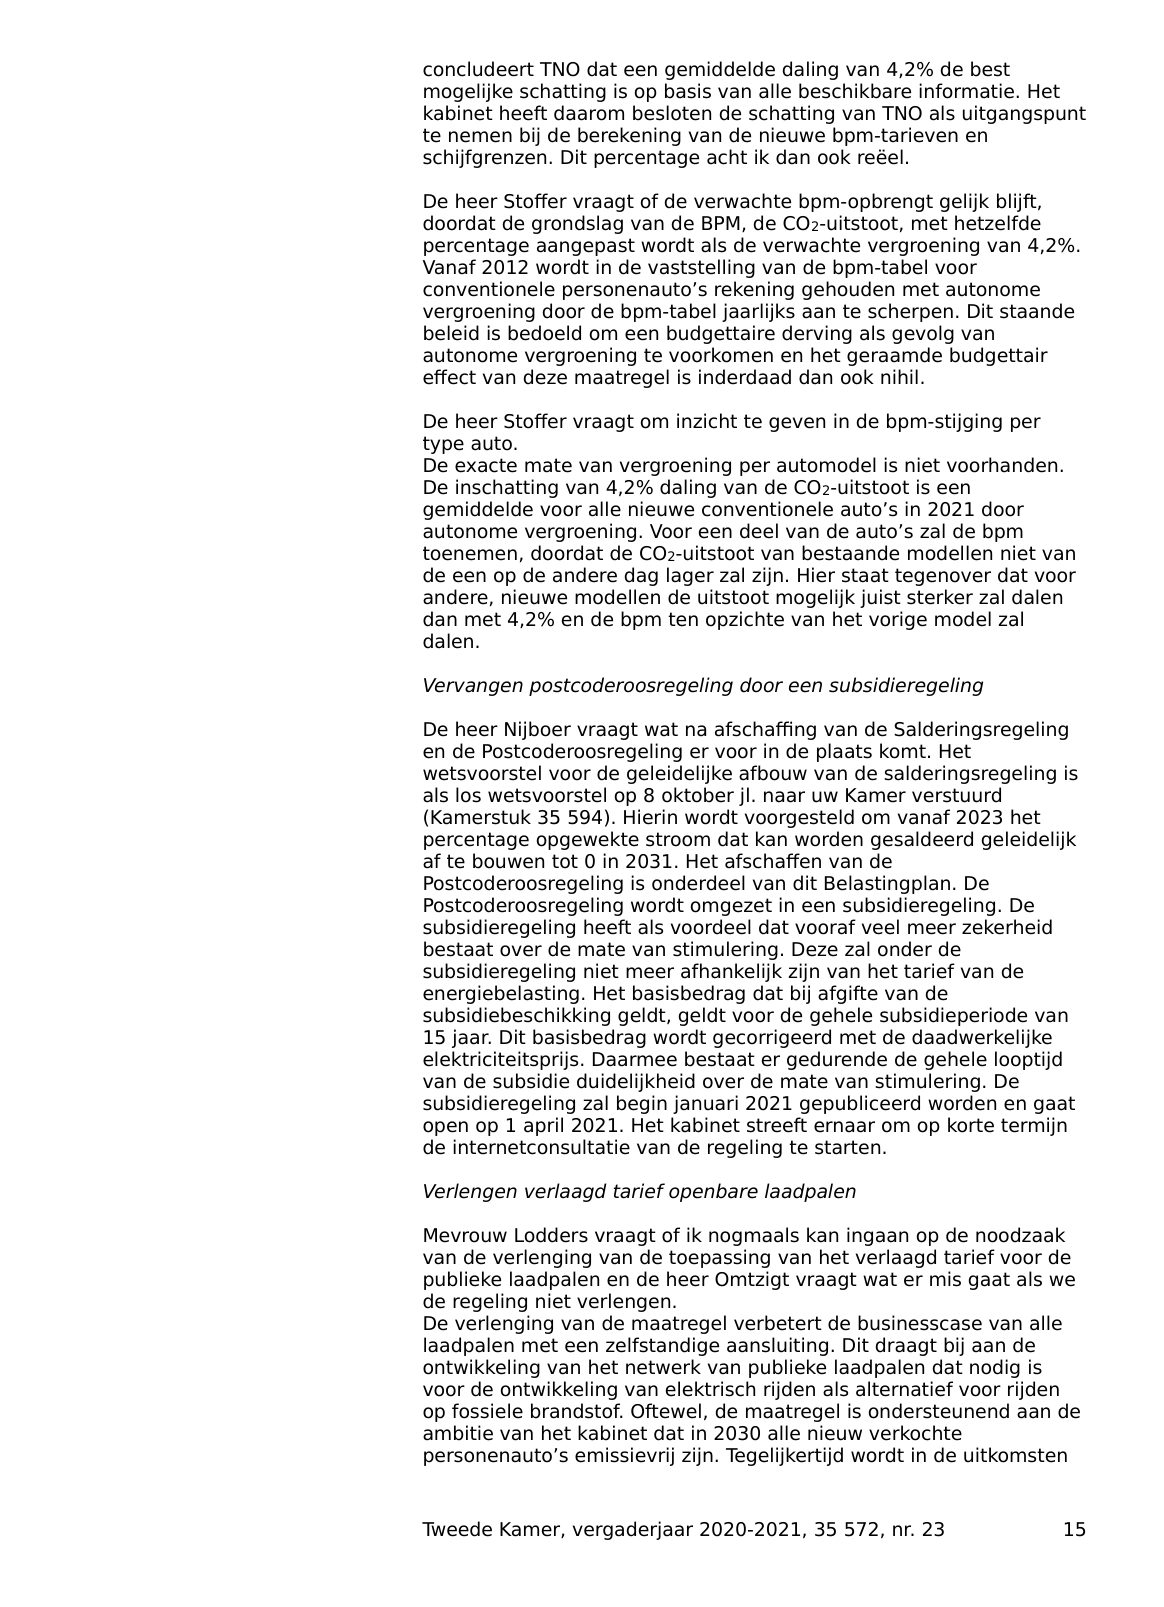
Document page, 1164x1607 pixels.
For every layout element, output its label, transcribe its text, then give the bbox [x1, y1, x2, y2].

text De heer Stoffer vraagt of de verwachte bpm-opbrengt gelijk blijft, doordat de grondslag van de BPM, de CO2-uitstoot, met hetzelfde percentage aangepast wordt als de verwachte vergroening van 4,2%. Vanaf 2012 wordt in de vaststelling van de bpm-tabel voor conventionele personenauto’s rekening gehouden met autonome vergroening door de bpm-tabel jaarlijks aan te scherpen. Dit staande beleid is bedoeld om een budgettaire derving als gevolg van autonome vergroening te voorkomen en het geraamde budgettair effect van deze maatregel is inderdaad dan ook nihil. [422, 191, 1087, 389]
subtitle Verlengen verlaagd tarief openbare laadpalen [422, 1181, 1087, 1203]
text De exacte mate van vergroening per automodel is niet voorhanden. De inschatting van 4,2% daling van de CO2-uitstoot is een gemiddelde voor alle nieuwe conventionele auto’s in 2021 door autonome vergroening. Voor een deel van de auto’s zal de bpm toenemen, doordat de CO2-uitstoot van bestaande modellen niet van de een op de andere dag lager zal zijn. Hier staat tegenover dat voor andere, nieuwe modellen de uitstoot mogelijk juist sterker zal dalen dan met 4,2% en de bpm ten opzichte van het vorige model zal dalen. [422, 455, 1087, 653]
text Mevrouw Lodders vraagt of ik nogmaals kan ingaan op de noodzaak van de verlenging van de toepassing van het verlaagd tarief voor de publieke laadpalen en de heer Omtzigt vraagt wat er mis gaat als we de regeling niet verlengen. [422, 1225, 1087, 1313]
text concludeert TNO dat een gemiddelde daling van 4,2% de best mogelijke schatting is op basis van alle beschikbare informatie. Het kabinet heeft daarom besloten de schatting van TNO als uitgangspunt te nemen bij de berekening van de nieuwe bpm-tarieven en schijfgrenzen. Dit percentage acht ik dan ook reëel. [422, 59, 1087, 169]
text De verlenging van de maatregel verbetert de businesscase van alle laadpalen met een zelfstandige aansluiting. Dit draagt bij aan de ontwikkeling van het netwerk van publieke laadpalen dat nodig is voor de ontwikkeling van elektrisch rijden als alternatief voor rijden op fossiele brandstof. Oftewel, de maatregel is ondersteunend aan de ambitie van het kabinet dat in 2030 alle nieuw verkochte personenauto’s emissievrij zijn. Tegelijkertijd wordt in de uitkomsten [422, 1313, 1087, 1467]
subtitle Vervangen postcoderoosregeling door een subsidieregeling [422, 675, 1087, 697]
text De heer Nijboer vraagt wat na afschaffing van de Salderingsregeling en de Postcoderoosregeling er voor in de plaats komt. Het wetsvoorstel voor de geleidelijke afbouw van de salderingsregeling is als los wetsvoorstel op 8 oktober jl. naar uw Kamer verstuurd (Kamerstuk 35 594). Hierin wordt voorgesteld om vanaf 2023 het percentage opgewekte stroom dat kan worden gesaldeerd geleidelijk af te bouwen tot 0 in 2031. Het afschaffen van de Postcoderoosregeling is onderdeel van dit Belastingplan. De Postcoderoosregeling wordt omgezet in een subsidieregeling. De subsidieregeling heeft als voordeel dat vooraf veel meer zekerheid bestaat over de mate van stimulering. Deze zal onder de subsidieregeling niet meer afhankelijk zijn van het tarief van de energiebelasting. Het basisbedrag dat bij afgifte van de subsidiebeschikking geldt, geldt voor de gehele subsidieperiode van 15 jaar. Dit basisbedrag wordt gecorrigeerd met de daadwerkelijke elektriciteitsprijs. Daarmee bestaat er gedurende de gehele looptijd van de subsidie duidelijkheid over de mate van stimulering. De subsidieregeling zal begin januari 2021 gepubliceerd worden en gaat open op 1 april 2021. Het kabinet streeft ernaar om op korte termijn de internetconsultatie van de regeling te starten. [422, 719, 1087, 1159]
text De heer Stoffer vraagt om inzicht te geven in de bpm-stijging per type auto. [422, 411, 1087, 455]
